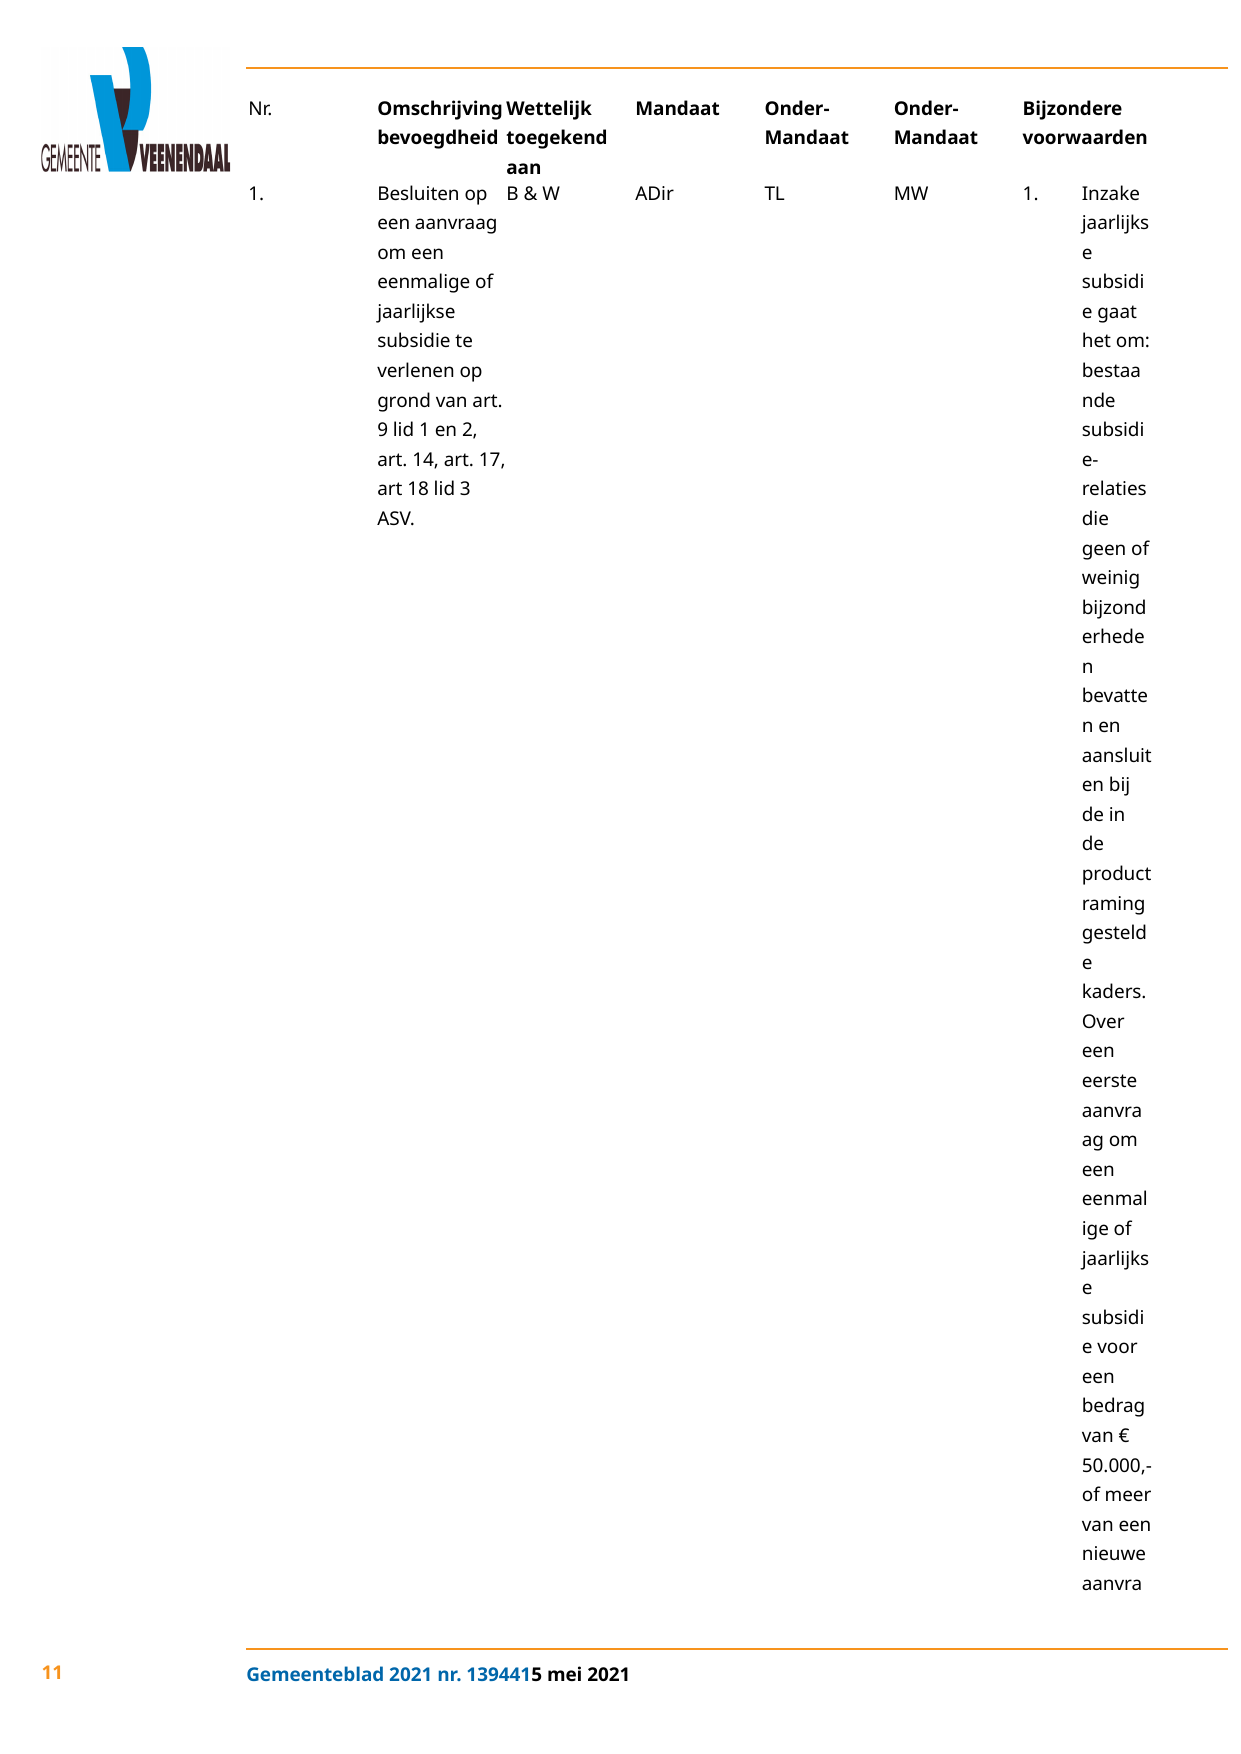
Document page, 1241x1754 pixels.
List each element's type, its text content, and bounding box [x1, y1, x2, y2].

table_cell TL [764, 180, 893, 1596]
table_cell [248, 180, 377, 1596]
table_cell ADir [635, 180, 764, 1596]
table_header Onder- Mandaat [764, 95, 893, 180]
table_cell B & W [506, 180, 635, 1596]
table_cell Besluiten op een aanvraag om een eenmalige of jaarlijkse subsidie te verlenen op grond van art. 9 lid 1 en 2, art. 14, art. 17, art 18 lid 3 ASV. [377, 180, 506, 1596]
table_header Omschrijving bevoegdheid [377, 95, 506, 180]
table_header Onder- Mandaat [894, 95, 1022, 180]
table_header Nr. [248, 95, 377, 180]
picture [41, 47, 130, 172]
picture [123, 47, 231, 172]
table_cell Inzake jaarlijkse subsidie gaat het om: bestaande subsidie-relaties die geen of weinig bijzonderheden bevatten en aansluiten bij de in de productraming gestelde kaders. Over een eerste aanvraag om een eenmalige of jaarlijkse subsidie voor een bedrag van € 50.000,- of meer van een nieuwe aanvra [1023, 180, 1152, 1596]
table_cell MW [894, 180, 1022, 1596]
table_header Wettelijk toegekend aan [506, 95, 635, 180]
table_header Bijzondere voorwaarden [1023, 95, 1152, 180]
table_header Mandaat [635, 95, 764, 180]
